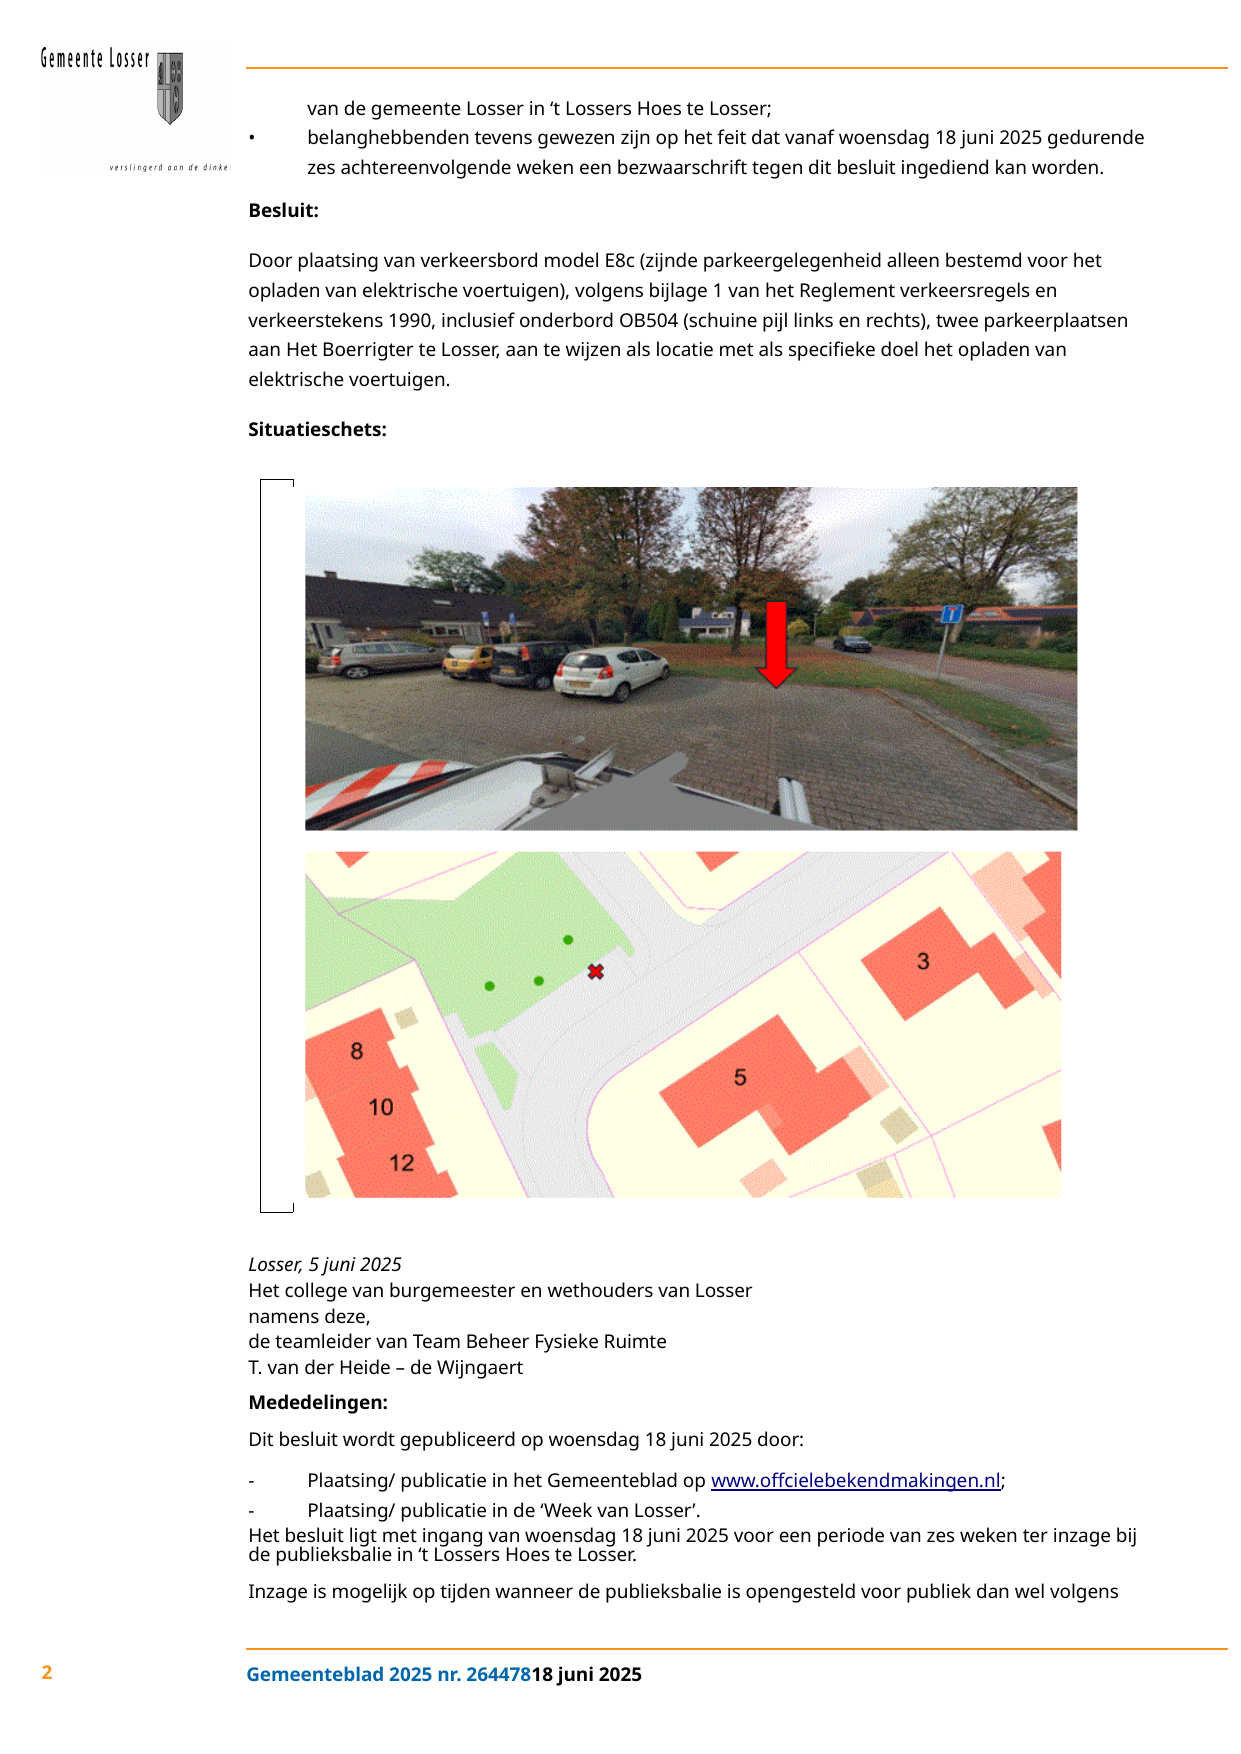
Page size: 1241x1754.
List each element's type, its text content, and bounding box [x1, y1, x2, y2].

list Plaatsing/ publicatie in de ‘Week van Losser’. [248, 1497, 1152, 1523]
picture [41, 47, 231, 172]
picture [268, 487, 1155, 1203]
list van de gemeente Losser in ‘t Lossers Hoes te Losser; [248, 95, 1152, 121]
text de teamleider van Team Beheer Fysieke Ruimte [248, 1328, 1152, 1354]
text Mededelingen: [248, 1394, 1152, 1413]
text Inzage is mogelijk op tijden wanneer de publieksbalie is opengesteld voor publiek dan wel volgens [248, 1583, 1152, 1602]
text Dit besluit wordt gepubliceerd op woensdag 18 juni 2025 door: [248, 1431, 1152, 1450]
text Het besluit ligt met ingang van woensdag 18 juni 2025 voor een periode van zes weken ter inzage bij de publieksbalie in ‘t Lossers Hoes te Losser. [248, 1527, 1152, 1565]
text T. van der Heide – de Wijngaert [248, 1354, 1152, 1380]
text Door plaatsing van verkeersbord model E8c (zijnde parkeergelegenheid alleen bestemd voor het opladen van elektrische voertuigen), volgens bijlage 1 van het Reglement verkeersregels en verkeerstekens 1990, inclusief onderbord OB504 (schuine pijl links en rechts), twee parkeerplaatsen aan Het Boerrigter te Losser, aan te wijzen als locatie met als specifieke doel het opladen van elektrische voertuigen. [248, 248, 1152, 392]
text Het college van burgemeester en wethouders van Losser [248, 1277, 1152, 1303]
text namens deze, [248, 1303, 1152, 1328]
list Plaatsing/ publicatie in het Gemeenteblad op www.offcielebekendmakingen.nl; [248, 1468, 1152, 1493]
list belanghebbenden tevens gewezen zijn op het feit dat vanaf woensdag 18 juni 2025 gedurende zes achtereenvolgende weken een bezwaarschrift tegen dit besluit ingediend kan worden. [248, 124, 1152, 180]
text Losser, 5 juni 2025 [248, 1251, 1152, 1277]
text Situatieschets: [248, 416, 1152, 442]
text Besluit: [248, 197, 1152, 223]
